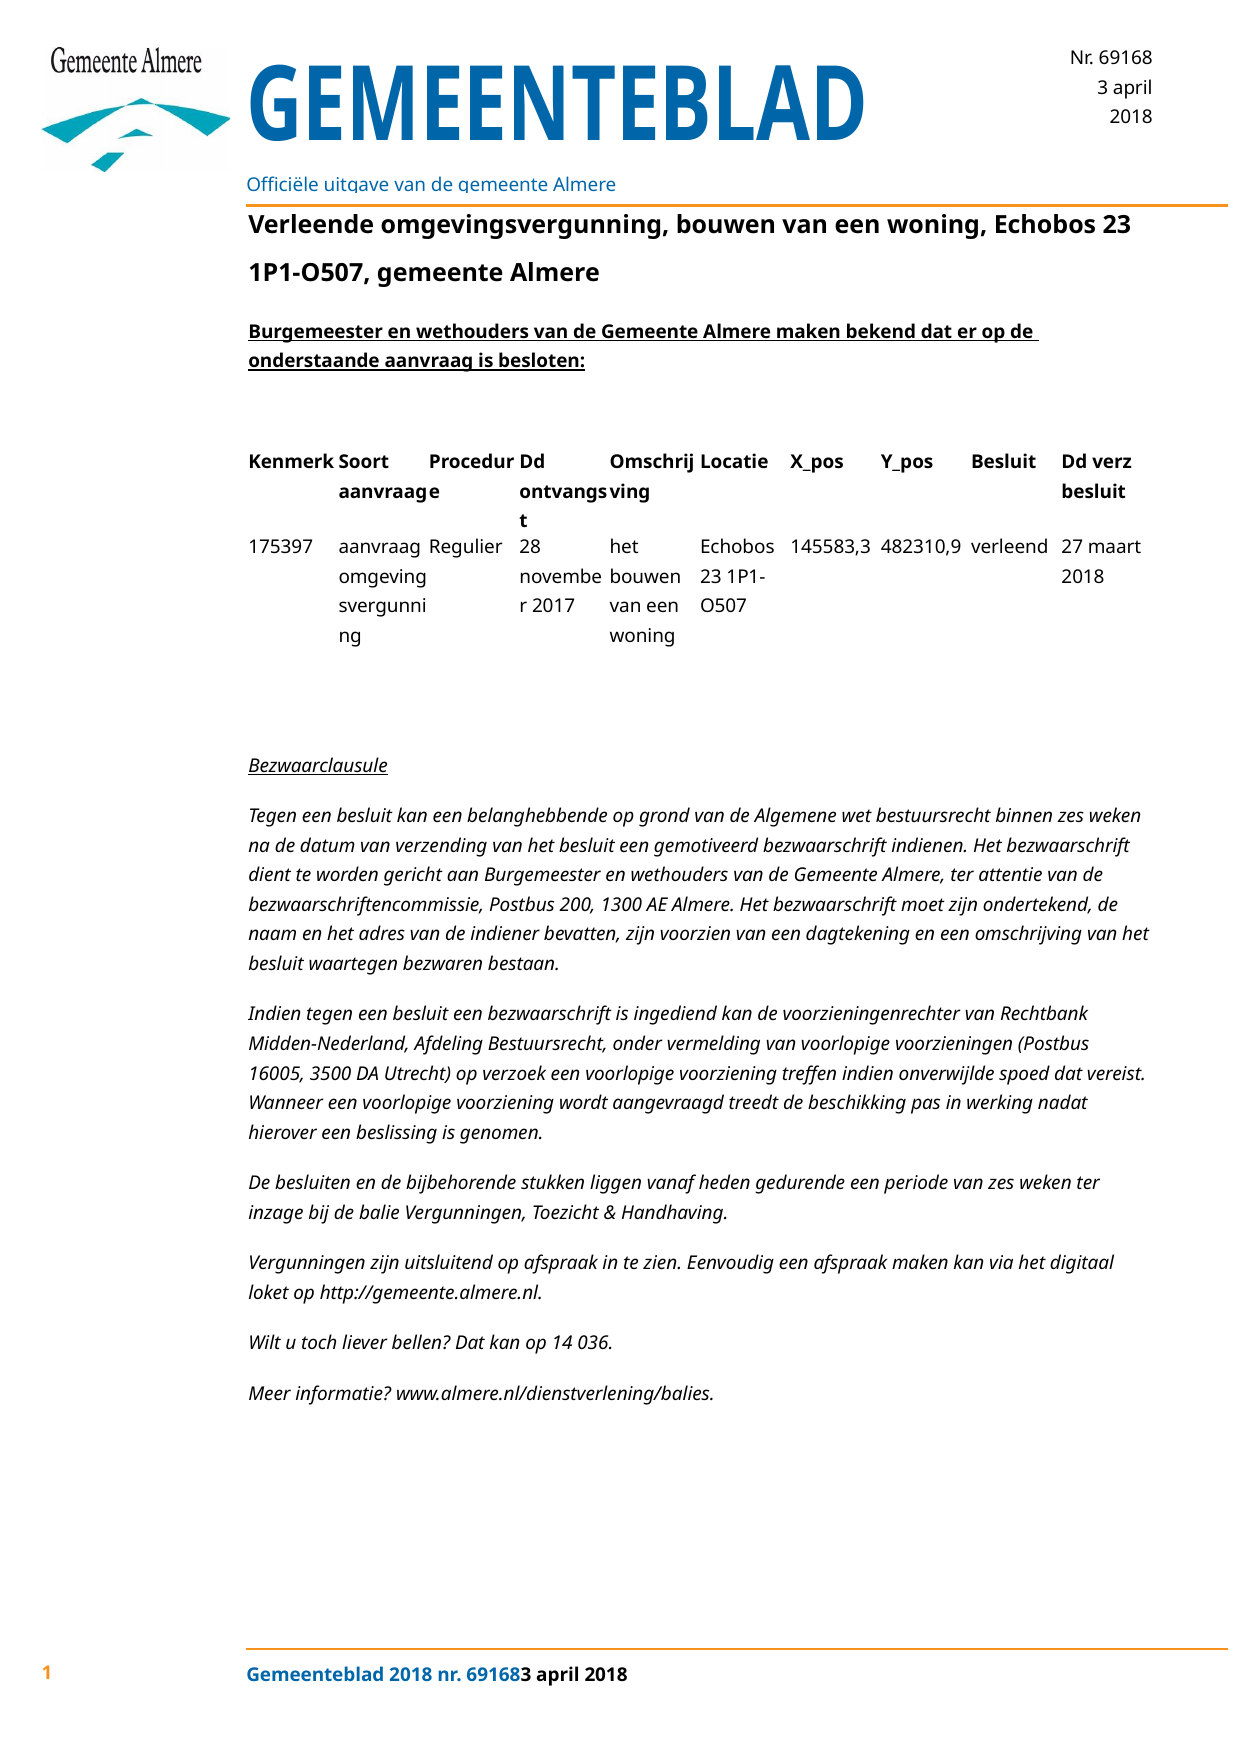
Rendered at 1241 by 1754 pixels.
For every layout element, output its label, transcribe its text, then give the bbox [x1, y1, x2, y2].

table_header Soort aanvraag [338, 449, 429, 533]
picture [41, 47, 231, 172]
table_header Besluit [971, 449, 1061, 533]
text Indien tegen een besluit een bezwaarschrift is ingediend kan de voorzieningenrechter van Rechtbank Midden-Nederland, Afdeling Bestuursrecht, onder vermelding van voorlopige voorzieningen (Postbus 16005, 3500 DA Utrecht) op verzoek een voorlopige voorziening treffen indien onverwijlde spoed dat vereist. Wanneer een voorlopige voorziening wordt aangevraagd treedt de beschikking pas in werking nadat hierover een beslissing is genomen. [248, 1001, 1152, 1145]
table_cell 28 november 2017 [519, 533, 609, 648]
text Wilt u toch liever bellen? Dat kan op 14 036. [248, 1329, 1152, 1355]
table_cell 175397 [248, 533, 338, 648]
text Verleende omgevingsvergunning, bouwen van een woning, Echobos 23 1P1-O507, gemeente Almere [248, 207, 1152, 288]
table_cell aanvraag omgevingsvergunning [338, 533, 429, 648]
table_header Y_pos [881, 449, 971, 533]
table_header Locatie [700, 449, 790, 533]
table_header X_pos [790, 449, 881, 533]
text Meer informatie? www.almere.nl/dienstverlening/balies. [248, 1380, 1152, 1406]
table_cell verleend [971, 533, 1061, 648]
text Vergunningen zijn uitsluitend op afspraak in te zien. Eenvoudig een afspraak maken kan via het digitaal loket op http://gemeente.almere.nl. [248, 1249, 1152, 1305]
table_header Kenmerk [248, 449, 338, 533]
table_cell Echobos 23 1P1-O507 [700, 533, 790, 648]
table_cell 482310,9 [881, 533, 971, 648]
text De besluiten en de bijbehorende stukken liggen vanaf heden gedurende een periode van zes weken ter inzage bij de balie Vergunningen, Toezicht & Handhaving. [248, 1169, 1152, 1225]
text Tegen een besluit kan een belanghebbende op grond van de Algemene wet bestuursrecht binnen zes weken na de datum van verzending van het besluit een gemotiveerd bezwaarschrift indienen. Het bezwaarschrift dient te worden gericht aan Burgemeester en wethouders van de Gemeente Almere, ter attentie van de bezwaarschriftencommissie, Postbus 200, 1300 AE Almere. Het bezwaarschrift moet zijn ondertekend, de naam en het adres van de indiener bevatten, zijn voorzien van een dagtekening en een omschrijving van het besluit waartegen bezwaren bestaan. [248, 802, 1152, 976]
table_header Procedure [429, 449, 519, 533]
table_header Dd verz besluit [1061, 449, 1152, 533]
table_cell het bouwen van een woning [609, 533, 700, 648]
table_header Omschrijving [609, 449, 700, 533]
table_cell Regulier [429, 533, 519, 648]
table_cell 145583,3 [790, 533, 881, 648]
text Bezwaarclausule [248, 752, 1152, 778]
text Burgemeester en wethouders van de Gemeente Almere maken bekend dat er op de onderstaande aanvraag is besloten: [248, 318, 1152, 373]
table_cell 27 maart 2018 [1061, 533, 1152, 648]
table_header Dd ontvangst [519, 449, 609, 533]
